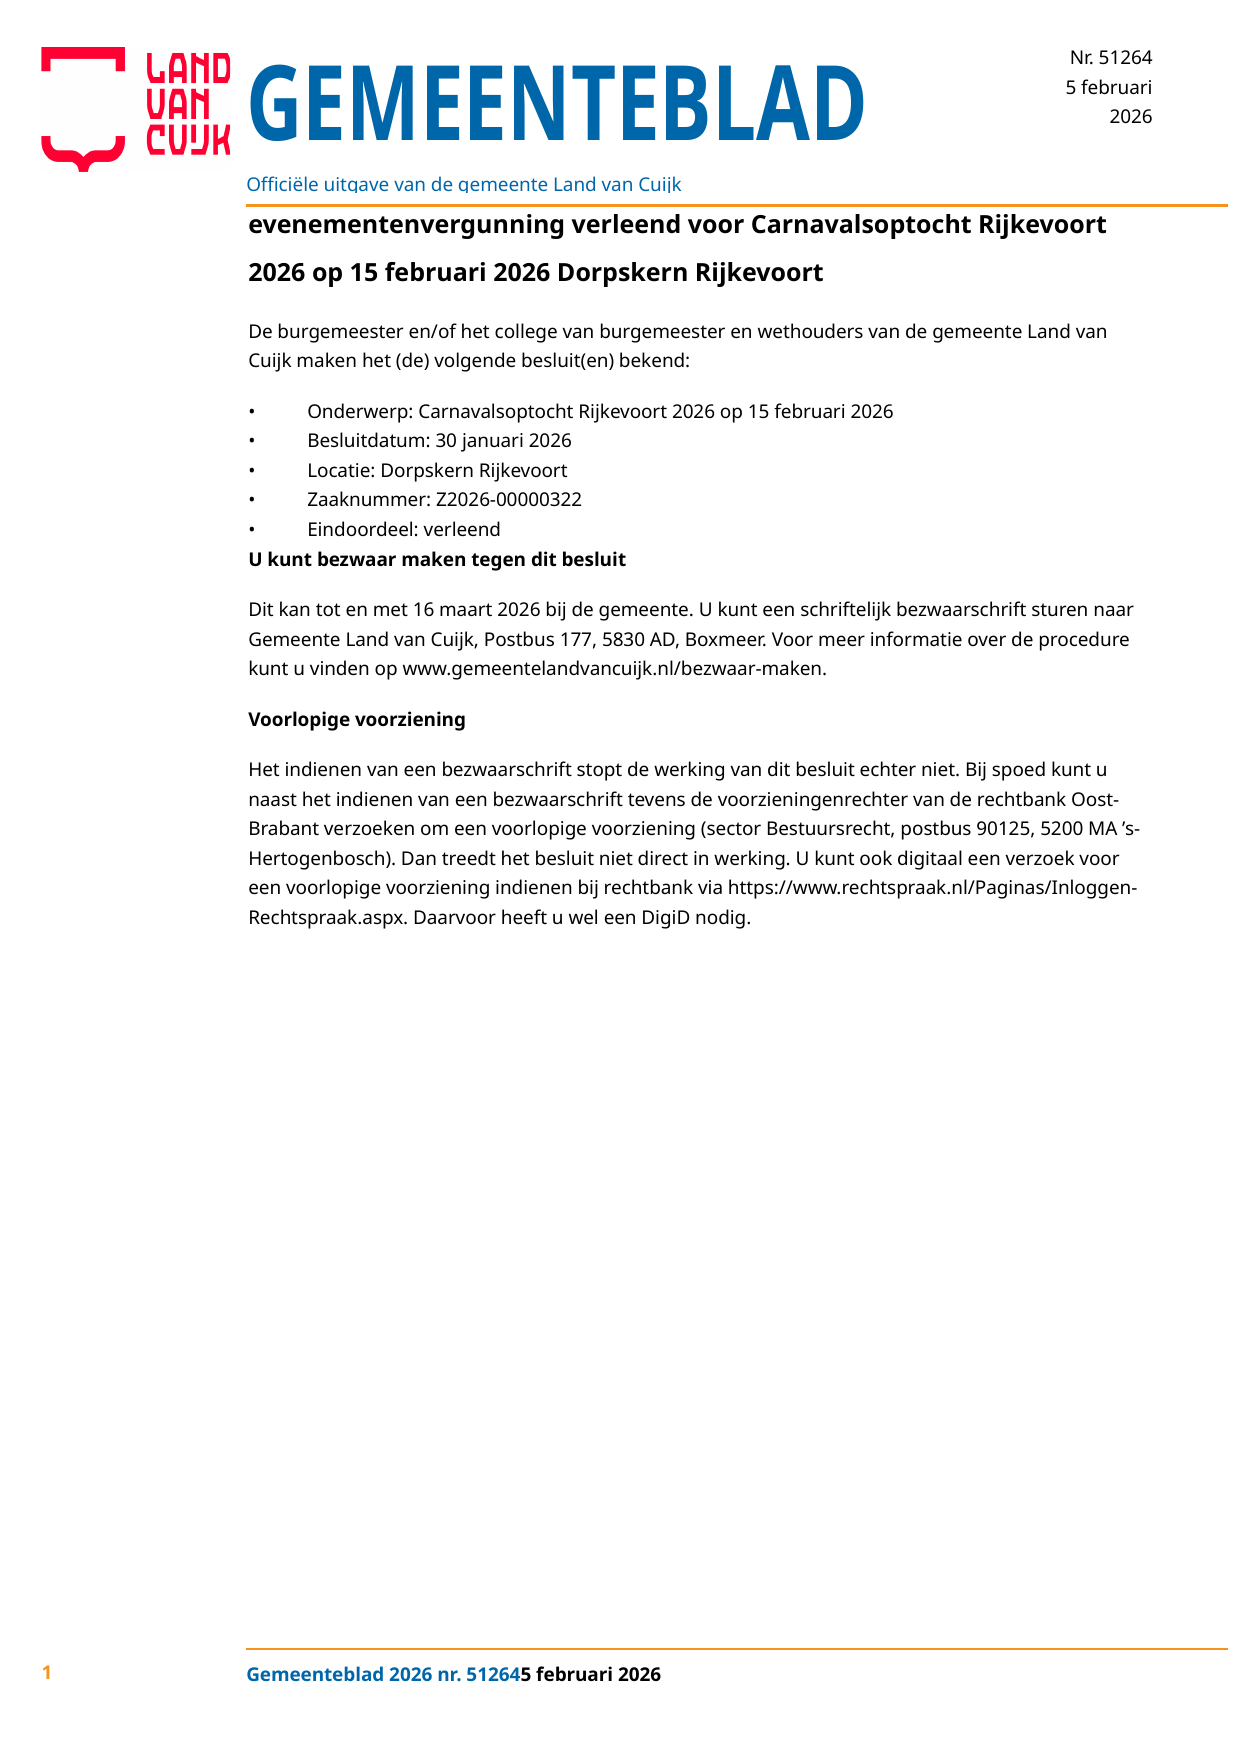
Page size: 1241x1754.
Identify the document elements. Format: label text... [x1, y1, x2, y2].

list Eindoordeel: verleend [248, 516, 1152, 542]
picture [41, 47, 231, 172]
list Besluitdatum: 30 januari 2026 [248, 427, 1152, 453]
text Voorlopige voorziening [248, 706, 1152, 732]
text Het indienen van een bezwaarschrift stopt de werking van dit besluit echter niet. Bij spoed kunt u naast het indienen van een bezwaarschrift tevens de voorzieningenrechter van de rechtbank Oost-Brabant verzoeken om een voorlopige voorziening (sector Bestuursrecht, postbus 90125, 5200 MA ’s-Hertogenbosch). Dan treedt het besluit niet direct in werking. U kunt ook digitaal een verzoek voor een voorlopige voorziening indienen bij rechtbank via https://www.rechtspraak.nl/Paginas/Inloggen-Rechtspraak.aspx. Daarvoor heeft u wel een DigiD nodig. [248, 756, 1152, 930]
list Onderwerp: Carnavalsoptocht Rijkevoort 2026 op 15 februari 2026 [248, 398, 1152, 424]
text U kunt bezwaar maken tegen dit besluit [248, 546, 1152, 572]
text evenementenvergunning verleend voor Carnavalsoptocht Rijkevoort 2026 op 15 februari 2026 Dorpskern Rijkevoort [248, 207, 1152, 288]
list Zaaknummer: Z2026-00000322 [248, 487, 1152, 512]
list Locatie: Dorpskern Rijkevoort [248, 457, 1152, 483]
text De burgemeester en/of het college van burgemeester en wethouders van de gemeente Land van Cuijk maken het (de) volgende besluit(en) bekend: [248, 318, 1152, 373]
text Dit kan tot en met 16 maart 2026 bij de gemeente. U kunt een schriftelijk bezwaarschrift sturen naar Gemeente Land van Cuijk, Postbus 177, 5830 AD, Boxmeer. Voor meer informatie over de procedure kunt u vinden op www.gemeentelandvancuijk.nl/bezwaar-maken. [248, 596, 1152, 681]
